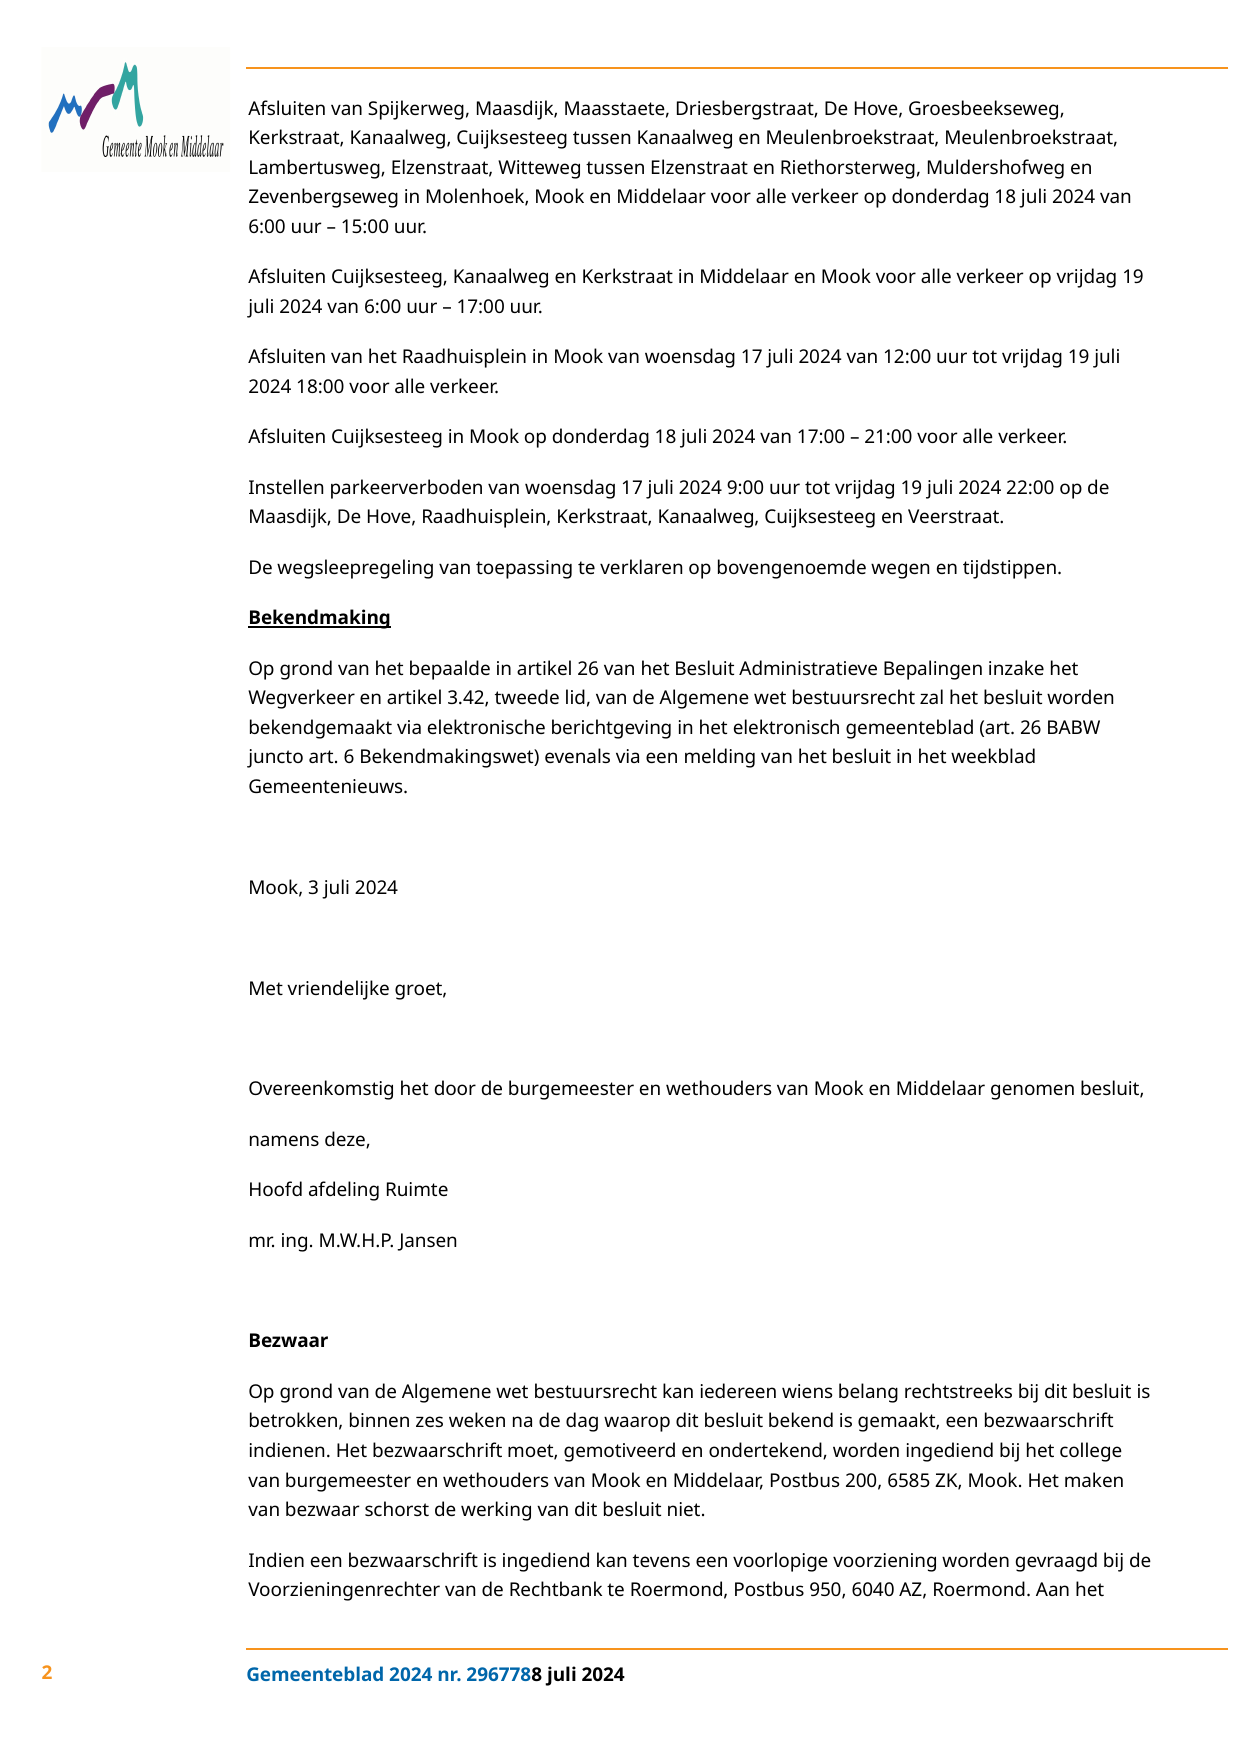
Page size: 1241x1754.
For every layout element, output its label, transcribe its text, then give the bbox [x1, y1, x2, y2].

text Bekendmaking [248, 604, 1152, 630]
text De wegsleepregeling van toepassing te verklaren op bovengenoemde wegen en tijdstippen. [248, 554, 1152, 580]
text Afsluiten Cuijksesteeg in Mook op donderdag 18 juli 2024 van 17:00 – 21:00 voor alle verkeer. [248, 423, 1152, 449]
text Mook, 3 juli 2024 [248, 874, 1152, 900]
text Indien een bezwaarschrift is ingediend kan tevens een voorlopige voorziening worden gevraagd bij de Voorzieningenrechter van de Rechtbank te Roermond, Postbus 950, 6040 AZ, Roermond. Aan het [248, 1547, 1152, 1602]
picture [41, 47, 231, 172]
text Op grond van de Algemene wet bestuursrecht kan iedereen wiens belang rechtstreeks bij dit besluit is betrokken, binnen zes weken na de dag waarop dit besluit bekend is gemaakt, een bezwaarschrift indienen. Het bezwaarschrift moet, gemotiveerd en ondertekend, worden ingediend bij het college van burgemeester en wethouders van Mook en Middelaar, Postbus 200, 6585 ZK, Mook. Het maken van bezwaar schorst de werking van dit besluit niet. [248, 1378, 1152, 1522]
text namens deze, [248, 1126, 1152, 1152]
text Op grond van het bepaalde in artikel 26 van het Besluit Administratieve Bepalingen inzake het Wegverkeer en artikel 3.42, tweede lid, van de Algemene wet bestuursrecht zal het besluit worden bekendgemaakt via elektronische berichtgeving in het elektronisch gemeenteblad (art. 26 BABW juncto art. 6 Bekendmakingswet) evenals via een melding van het besluit in het weekblad Gemeentenieuws. [248, 655, 1152, 799]
text Hoofd afdeling Ruimte [248, 1176, 1152, 1202]
text Afsluiten van Spijkerweg, Maasdijk, Maasstaete, Driesbergstraat, De Hove, Groesbeekseweg, Kerkstraat, Kanaalweg, Cuijksesteeg tussen Kanaalweg en Meulenbroekstraat, Meulenbroekstraat, Lambertusweg, Elzenstraat, Witteweg tussen Elzenstraat en Riethorsterweg, Muldershofweg en Zevenbergseweg in Molenhoek, Mook en Middelaar voor alle verkeer op donderdag 18 juli 2024 van 6:00 uur – 15:00 uur. [248, 95, 1152, 239]
text mr. ing. M.W.H.P. Jansen [248, 1227, 1152, 1253]
text Bezwaar [248, 1328, 1152, 1353]
text Afsluiten van het Raadhuisplein in Mook van woensdag 17 juli 2024 van 12:00 uur tot vrijdag 19 juli 2024 18:00 voor alle verkeer. [248, 343, 1152, 399]
text Met vriendelijke groet, [248, 975, 1152, 1001]
text Afsluiten Cuijksesteeg, Kanaalweg en Kerkstraat in Middelaar en Mook voor alle verkeer op vrijdag 19 juli 2024 van 6:00 uur – 17:00 uur. [248, 263, 1152, 319]
text Instellen parkeerverboden van woensdag 17 juli 2024 9:00 uur tot vrijdag 19 juli 2024 22:00 op de Maasdijk, De Hove, Raadhuisplein, Kerkstraat, Kanaalweg, Cuijksesteeg en Veerstraat. [248, 474, 1152, 529]
text Overeenkomstig het door de burgemeester en wethouders van Mook en Middelaar genomen besluit, [248, 1076, 1152, 1101]
